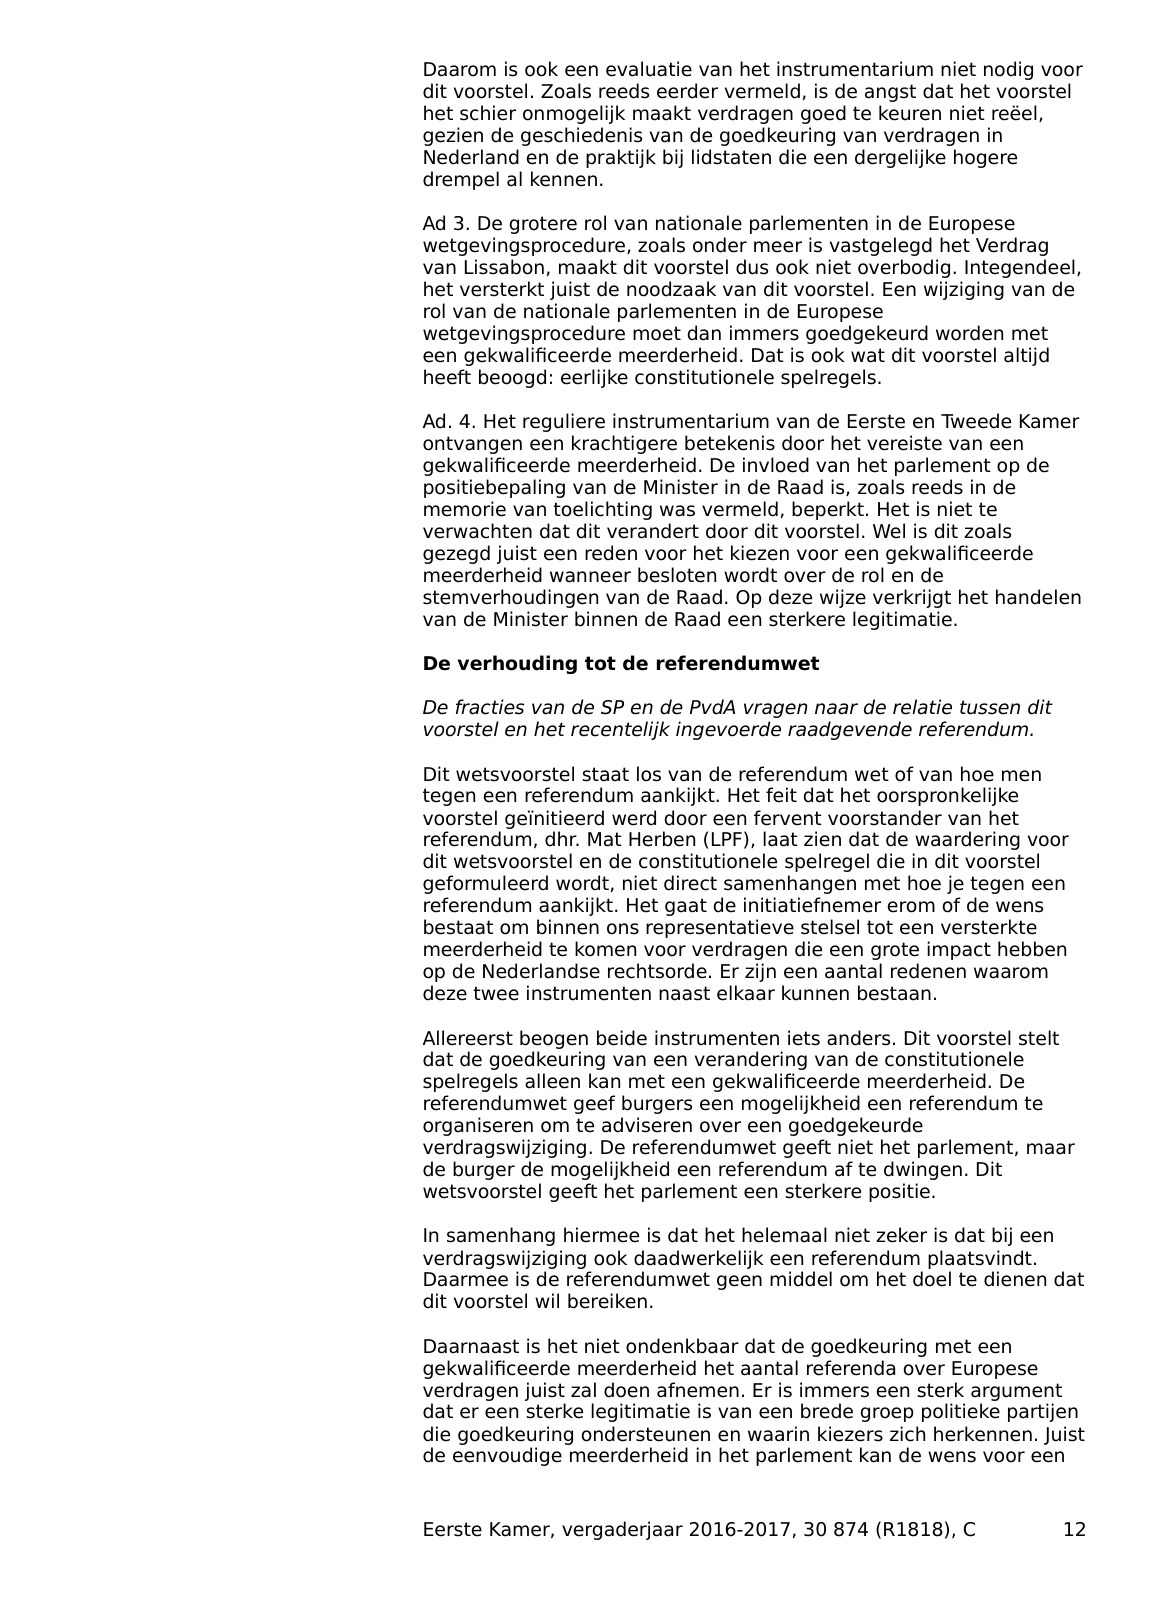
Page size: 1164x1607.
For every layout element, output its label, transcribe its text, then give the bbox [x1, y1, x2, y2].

text In samenhang hiermee is dat het helemaal niet zeker is dat bij een verdragswijziging ook daadwerkelijk een referendum plaatsvindt. Daarmee is de referendumwet geen middel om het doel te dienen dat dit voorstel wil bereiken. [422, 1225, 1087, 1313]
text Daarom is ook een evaluatie van het instrumentarium niet nodig voor dit voorstel. Zoals reeds eerder vermeld, is de angst dat het voorstel het schier onmogelijk maakt verdragen goed te keuren niet reëel, gezien de geschiedenis van de goedkeuring van verdragen in Nederland en de praktijk bij lidstaten die een dergelijke hogere drempel al kennen. [422, 59, 1087, 191]
subtitle De verhouding tot de referendumwet [422, 653, 1087, 675]
text Dit wetsvoorstel staat los van de referendum wet of van hoe men tegen een referendum aankijkt. Het feit dat het oorspronkelijke voorstel geïnitieerd werd door een fervent voorstander van het referendum, dhr. Mat Herben (LPF), laat zien dat de waardering voor dit wetsvoorstel en de constitutionele spelregel die in dit voorstel geformuleerd wordt, niet direct samenhangen met hoe je tegen een referendum aankijkt. Het gaat de initiatiefnemer erom of de wens bestaat om binnen ons representatieve stelsel tot een versterkte meerderheid te komen voor verdragen die een grote impact hebben op de Nederlandse rechtsorde. Er zijn een aantal redenen waarom deze twee instrumenten naast elkaar kunnen bestaan. [422, 763, 1087, 1005]
text Daarnaast is het niet ondenkbaar dat de goedkeuring met een gekwalificeerde meerderheid het aantal referenda over Europese verdragen juist zal doen afnemen. Er is immers een sterk argument dat er een sterke legitimatie is van een brede groep politieke partijen die goedkeuring ondersteunen en waarin kiezers zich herkennen. Juist de eenvoudige meerderheid in het parlement kan de wens voor een [422, 1336, 1087, 1467]
text Allereerst beogen beide instrumenten iets anders. Dit voorstel stelt dat de goedkeuring van een verandering van de constitutionele spelregels alleen kan met een gekwalificeerde meerderheid. De referendumwet geef burgers een mogelijkheid een referendum te organiseren om te adviseren over een goedgekeurde verdragswijziging. De referendumwet geeft niet het parlement, maar de burger de mogelijkheid een referendum af te dwingen. Dit wetsvoorstel geeft het parlement een sterkere positie. [422, 1027, 1087, 1203]
text De fracties van de SP en de PvdA vragen naar de relatie tussen dit voorstel en het recentelijk ingevoerde raadgevende referendum. [422, 697, 1087, 741]
text Ad. 4. Het reguliere instrumentarium van de Eerste en Tweede Kamer ontvangen een krachtigere betekenis door het vereiste van een gekwalificeerde meerderheid. De invloed van het parlement op de positiebepaling van de Minister in de Raad is, zoals reeds in de memorie van toelichting was vermeld, beperkt. Het is niet te verwachten dat dit verandert door dit voorstel. Wel is dit zoals gezegd juist een reden voor het kiezen voor een gekwalificeerde meerderheid wanneer besloten wordt over de rol en de stemverhoudingen van de Raad. Op deze wijze verkrijgt het handelen van de Minister binnen de Raad een sterkere legitimatie. [422, 411, 1087, 631]
text Ad 3. De grotere rol van nationale parlementen in de Europese wetgevingsprocedure, zoals onder meer is vastgelegd het Verdrag van Lissabon, maakt dit voorstel dus ook niet overbodig. Integendeel, het versterkt juist de noodzaak van dit voorstel. Een wijziging van de rol van de nationale parlementen in de Europese wetgevingsprocedure moet dan immers goedgekeurd worden met een gekwalificeerde meerderheid. Dat is ook wat dit voorstel altijd heeft beoogd: eerlijke constitutionele spelregels. [422, 213, 1087, 389]
